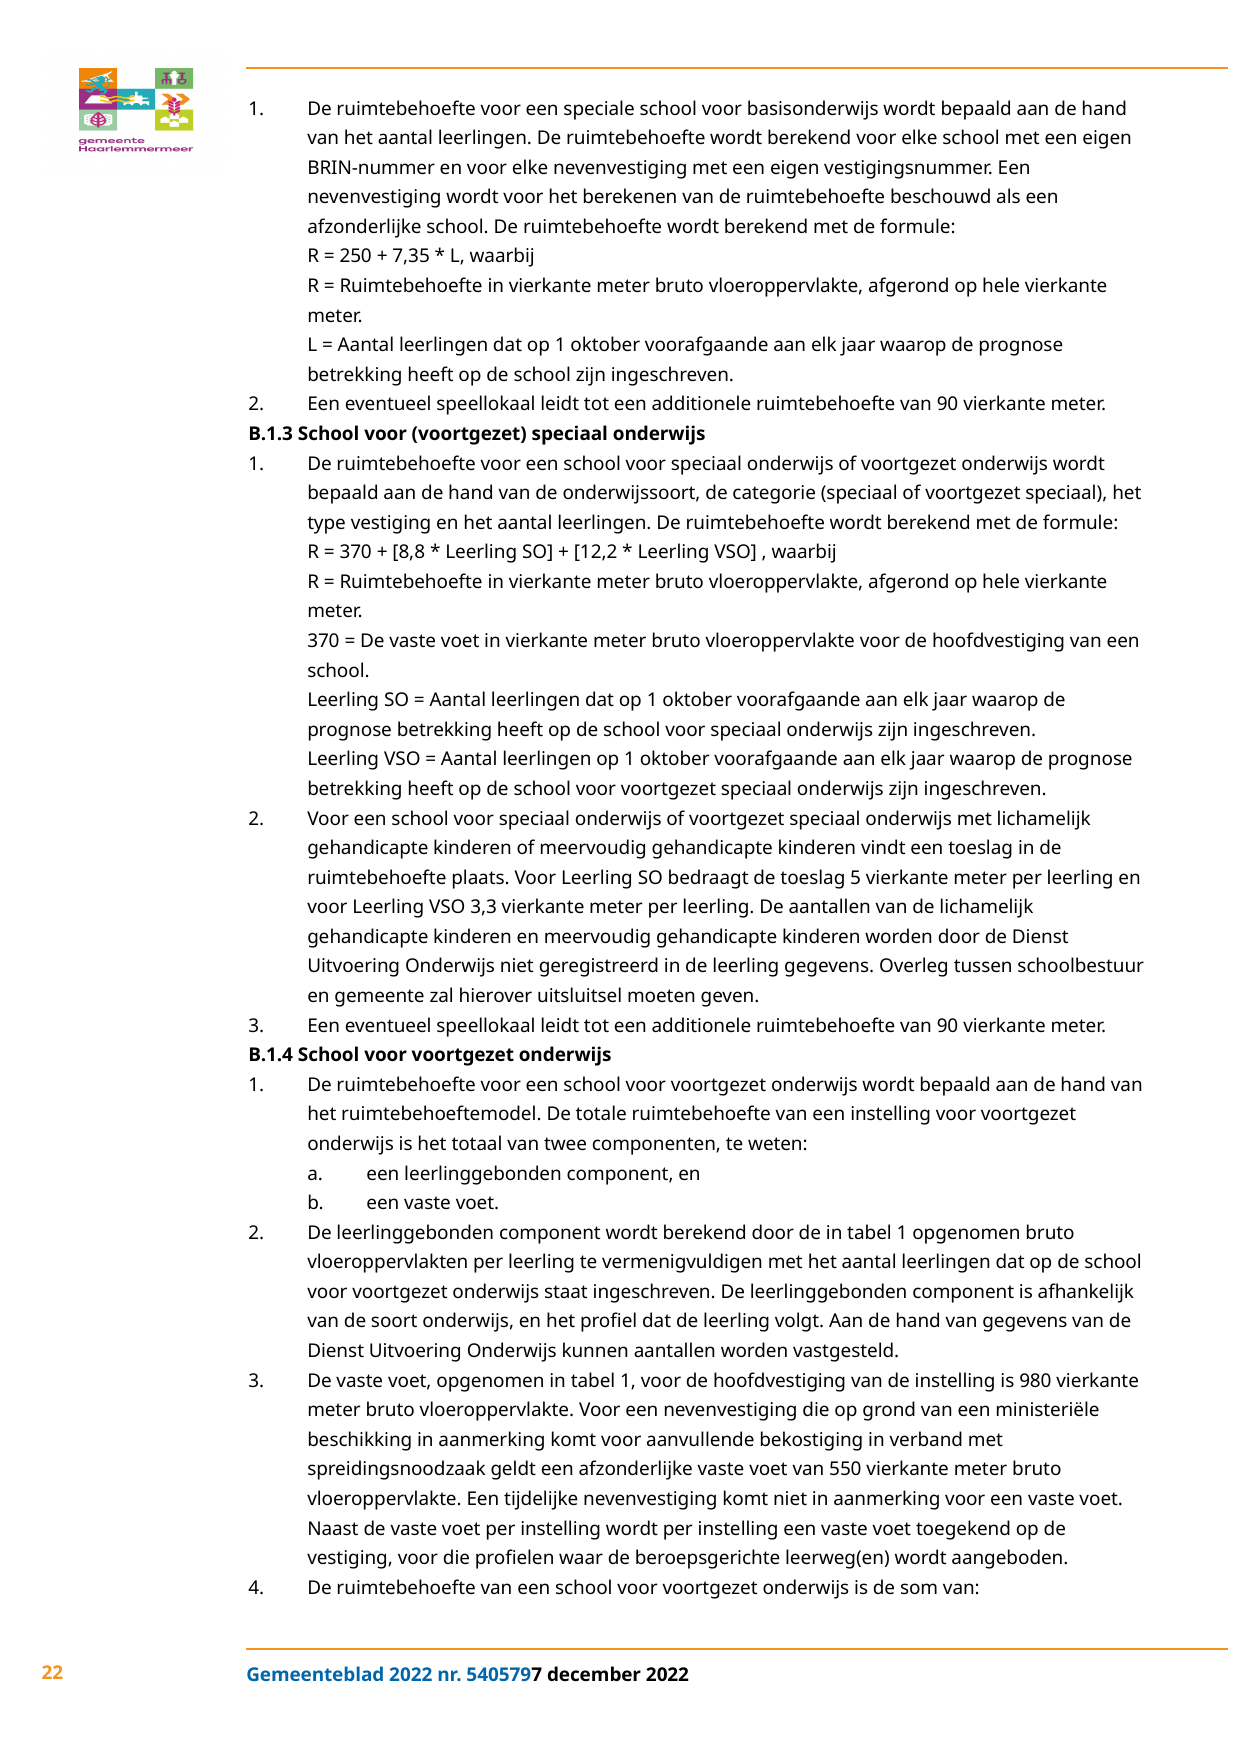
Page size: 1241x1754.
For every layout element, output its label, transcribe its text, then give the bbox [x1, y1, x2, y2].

list De ruimtebehoefte voor een school voor speciaal onderwijs of voortgezet onderwijs wordt bepaald aan de hand van de onderwijssoort, de categorie (speciaal of voortgezet speciaal), het type vestiging en het aantal leerlingen. De ruimtebehoefte wordt berekend met de formule: [248, 450, 1152, 535]
list De ruimtebehoefte voor een speciale school voor basisonderwijs wordt bepaald aan de hand van het aantal leerlingen. De ruimtebehoefte wordt berekend voor elke school met een eigen BRIN-nummer en voor elke nevenvestiging met een eigen vestigingsnummer. Een nevenvestiging wordt voor het berekenen van de ruimtebehoefte beschouwd als een afzonderlijke school. De ruimtebehoefte wordt berekend met de formule: [248, 95, 1152, 239]
list R = 250 + 7,35 * L, waarbij [248, 243, 1152, 268]
list R = Ruimtebehoefte in vierkante meter bruto vloeroppervlakte, afgerond op hele vierkante meter. [248, 272, 1152, 328]
list 370 = De vaste voet in vierkante meter bruto vloeroppervlakte voor de hoofdvestiging van een school. [248, 627, 1152, 683]
text B.1.3 School voor (voortgezet) speciaal onderwijs [248, 420, 1152, 446]
list een leerlinggebonden component, en [307, 1160, 1152, 1186]
list De ruimtebehoefte van een school voor voortgezet onderwijs is de som van: [248, 1574, 1152, 1600]
list L = Aantal leerlingen dat op 1 oktober voorafgaande aan elk jaar waarop de prognose betrekking heeft op de school zijn ingeschreven. [248, 331, 1152, 387]
list De ruimtebehoefte voor een school voor voortgezet onderwijs wordt bepaald aan de hand van het ruimtebehoeftemodel. De totale ruimtebehoefte van een instelling voor voortgezet onderwijs is het totaal van twee componenten, te weten: [248, 1071, 1152, 1156]
list R = 370 + [8,8 * Leerling SO] + [12,2 * Leerling VSO] , waarbij [248, 538, 1152, 564]
list Een eventueel speellokaal leidt tot een additionele ruimtebehoefte van 90 vierkante meter. [248, 391, 1152, 416]
list Leerling VSO = Aantal leerlingen op 1 oktober voorafgaande aan elk jaar waarop de prognose betrekking heeft op de school voor voortgezet speciaal onderwijs zijn ingeschreven. [248, 746, 1152, 801]
picture [41, 47, 231, 172]
list een vaste voet. [307, 1189, 1152, 1215]
list De leerlinggebonden component wordt berekend door de in tabel 1 opgenomen bruto vloeroppervlakten per leerling te vermenigvuldigen met het aantal leerlingen dat op de school voor voortgezet onderwijs staat ingeschreven. De leerlinggebonden component is afhankelijk van de soort onderwijs, en het profiel dat de leerling volgt. Aan de hand van gegevens van de Dienst Uitvoering Onderwijs kunnen aantallen worden vastgesteld. [248, 1219, 1152, 1363]
list Een eventueel speellokaal leidt tot een additionele ruimtebehoefte van 90 vierkante meter. [248, 1012, 1152, 1038]
list De vaste voet, opgenomen in tabel 1, voor de hoofdvestiging van de instelling is 980 vierkante meter bruto vloeroppervlakte. Voor een nevenvestiging die op grond van een ministeriële beschikking in aanmerking komt voor aanvullende bekostiging in verband met spreidingsnoodzaak geldt een afzonderlijke vaste voet van 550 vierkante meter bruto vloeroppervlakte. Een tijdelijke nevenvestiging komt niet in aanmerking voor een vaste voet. Naast de vaste voet per instelling wordt per instelling een vaste voet toegekend op de vestiging, voor die profielen waar de beroepsgerichte leerweg(en) wordt aangeboden. [248, 1367, 1152, 1570]
list Leerling SO = Aantal leerlingen dat op 1 oktober voorafgaande aan elk jaar waarop de prognose betrekking heeft op de school voor speciaal onderwijs zijn ingeschreven. [248, 686, 1152, 742]
list R = Ruimtebehoefte in vierkante meter bruto vloeroppervlakte, afgerond op hele vierkante meter. [248, 568, 1152, 623]
text B.1.4 School voor voortgezet onderwijs [248, 1041, 1152, 1067]
list Voor een school voor speciaal onderwijs of voortgezet speciaal onderwijs met lichamelijk gehandicapte kinderen of meervoudig gehandicapte kinderen vindt een toeslag in de ruimtebehoefte plaats. Voor Leerling SO bedraagt de toeslag 5 vierkante meter per leerling en voor Leerling VSO 3,3 vierkante meter per leerling. De aantallen van de lichamelijk gehandicapte kinderen en meervoudig gehandicapte kinderen worden door de Dienst Uitvoering Onderwijs niet geregistreerd in de leerling gegevens. Overleg tussen schoolbestuur en gemeente zal hierover uitsluitsel moeten geven. [248, 805, 1152, 1008]
